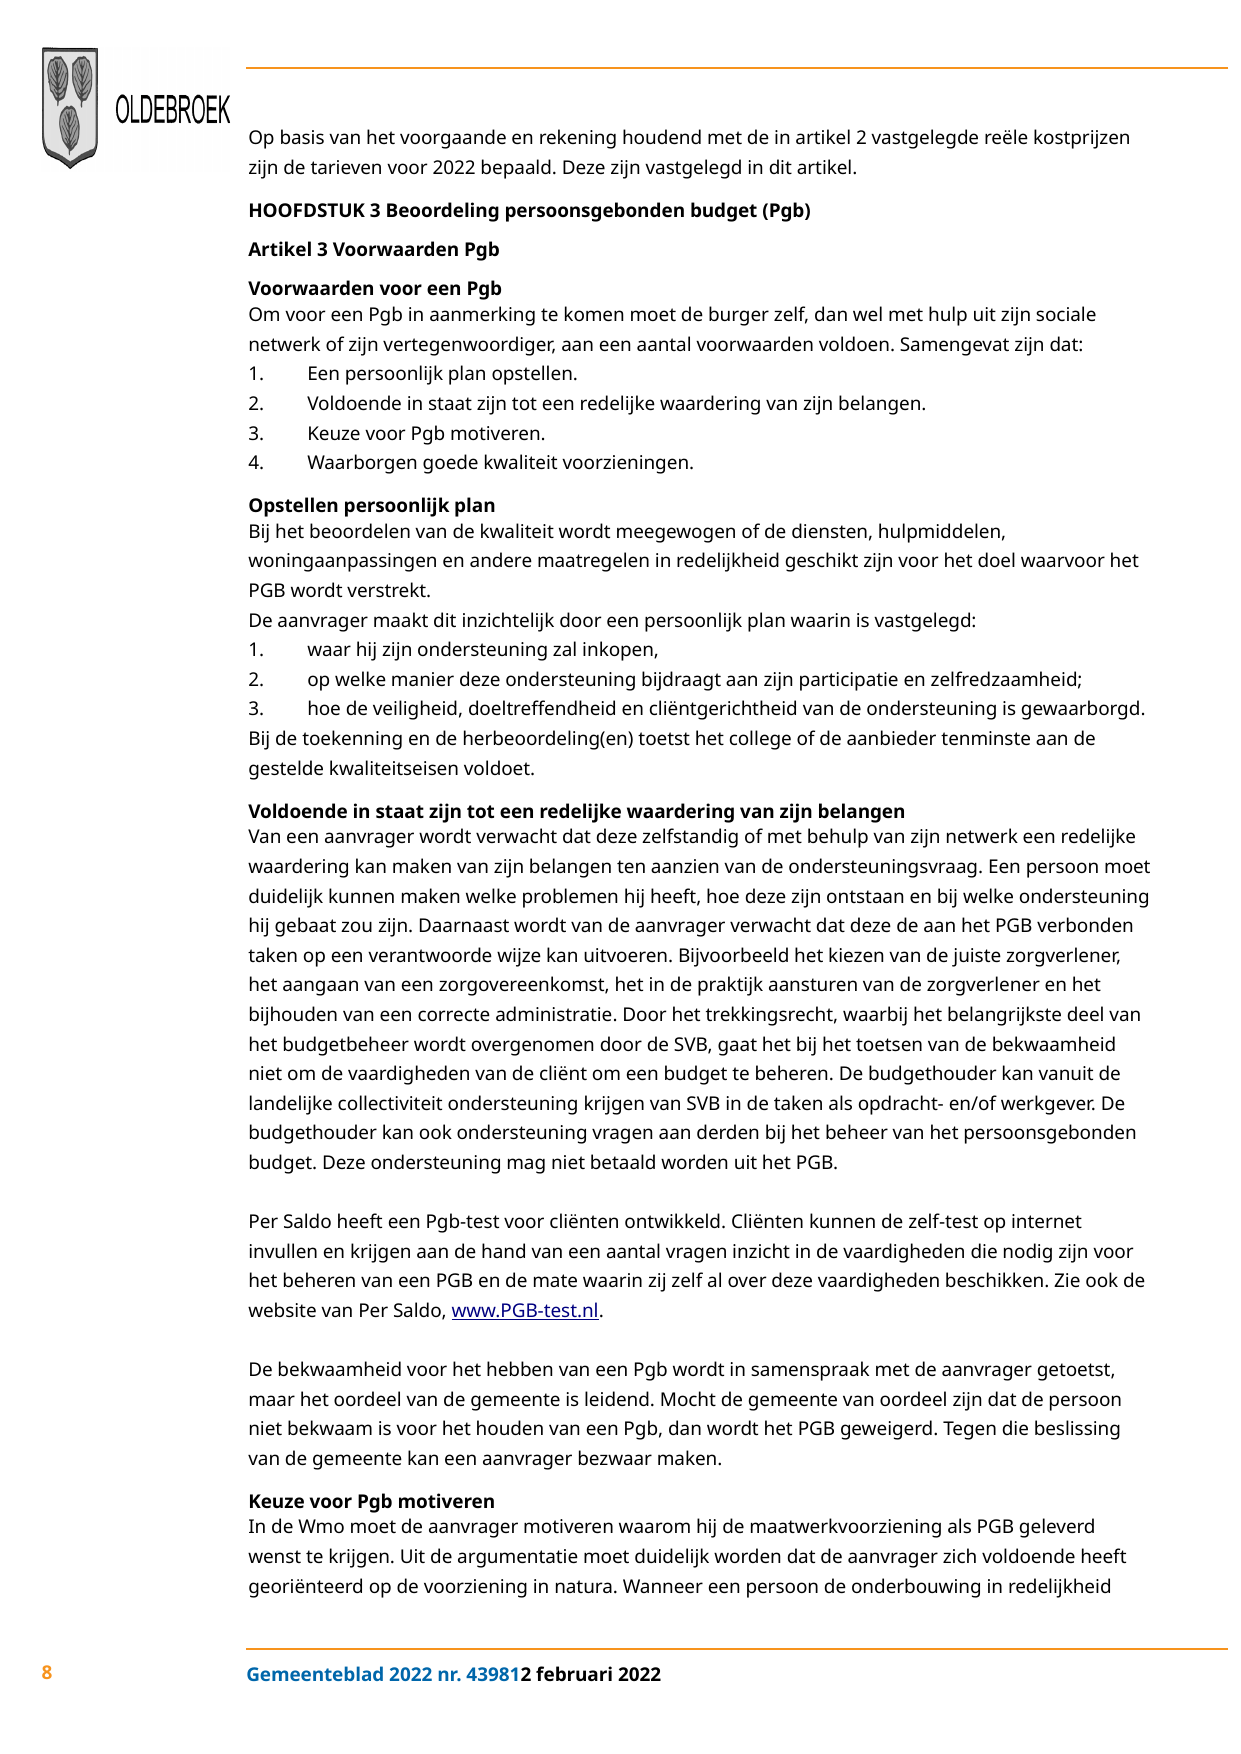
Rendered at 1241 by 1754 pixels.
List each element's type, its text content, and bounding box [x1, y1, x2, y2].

text HOOFDSTUK 3 Beoordeling persoonsgebonden budget (Pgb) [248, 197, 1152, 223]
text Artikel 3 Voorwaarden Pgb [248, 236, 1152, 262]
list Keuze voor Pgb motiveren. [248, 420, 1152, 445]
text Bij de toekenning en de herbeoordeling(en) toetst het college of de aanbieder tenminste aan de gestelde kwaliteitseisen voldoet. [248, 725, 1152, 781]
list Waarborgen goede kwaliteit voorzieningen. [248, 449, 1152, 475]
text Bij het beoordelen van de kwaliteit wordt meegewogen of de diensten, hulpmiddelen, woningaanpassingen en andere maatregelen in redelijkheid geschikt zijn voor het doel waarvoor het PGB wordt verstrekt. [248, 518, 1152, 603]
text De bekwaamheid voor het hebben van een Pgb wordt in samenspraak met de aanvrager getoetst, maar het oordeel van de gemeente is leidend. Mocht de gemeente van oordeel zijn dat de persoon niet bekwaam is voor het houden van een Pgb, dan wordt het PGB geweigerd. Tegen die beslissing van de gemeente kan een aanvrager bezwaar maken. [248, 1356, 1152, 1471]
text Opstellen persoonlijk plan [248, 492, 1152, 518]
text Voorwaarden voor een Pgb [248, 276, 1152, 301]
text In de Wmo moet de aanvrager motiveren waarom hij de maatwerkvoorziening als PGB geleverd wenst te krijgen. Uit de argumentatie moet duidelijk worden dat de aanvrager zich voldoende heeft georiënteerd op de voorziening in natura. Wanneer een persoon de onderbouwing in redelijkheid [248, 1514, 1152, 1599]
text Per Saldo heeft een Pgb-test voor cliënten ontwikkeld. Cliënten kunnen de zelf-test op internet invullen en krijgen aan de hand van een aantal vragen inzicht in de vaardigheden die nodig zijn voor het beheren van een PGB en de mate waarin zij zelf al over deze vaardigheden beschikken. Zie ook de website van Per Saldo, www.PGB-test.nl. [248, 1208, 1152, 1323]
text Voldoende in staat zijn tot een redelijke waardering van zijn belangen [248, 798, 1152, 824]
list waar hij zijn ondersteuning zal inkopen, [248, 636, 1152, 662]
list hoe de veiligheid, doeltreffendheid en cliëntgerichtheid van de ondersteuning is gewaarborgd. [248, 696, 1152, 721]
list Een persoonlijk plan opstellen. [248, 361, 1152, 386]
text Van een aanvrager wordt verwacht dat deze zelfstandig of met behulp van zijn netwerk een redelijke waardering kan maken van zijn belangen ten aanzien van de ondersteuningsvraag. Een persoon moet duidelijk kunnen maken welke problemen hij heeft, hoe deze zijn ontstaan en bij welke ondersteuning hij gebaat zou zijn. Daarnaast wordt van de aanvrager verwacht dat deze de aan het PGB verbonden taken op een verantwoorde wijze kan uitvoeren. Bijvoorbeeld het kiezen van de juiste zorgverlener, het aangaan van een zorgovereenkomst, het in de praktijk aansturen van de zorgverlener en het bijhouden van een correcte administratie. Door het trekkingsrecht, waarbij het belangrijkste deel van het budgetbeheer wordt overgenomen door de SVB, gaat het bij het toetsen van de bekwaamheid niet om de vaardigheden van de cliënt om een budget te beheren. De budgethouder kan vanuit de landelijke collectiviteit ondersteuning krijgen van SVB in de taken als opdracht- en/of werkgever. De budgethouder kan ook ondersteuning vragen aan derden bij het beheer van het persoonsgebonden budget. Deze ondersteuning mag niet betaald worden uit het PGB. [248, 824, 1152, 1175]
list op welke manier deze ondersteuning bijdraagt aan zijn participatie en zelfredzaamheid; [248, 666, 1152, 692]
text Keuze voor Pgb motiveren [248, 1488, 1152, 1514]
text Op basis van het voorgaande en rekening houdend met de in artikel 2 vastgelegde reële kostprijzen zijn de tarieven voor 2022 bepaald. Deze zijn vastgelegd in dit artikel. [248, 124, 1152, 180]
text Om voor een Pgb in aanmerking te komen moet de burger zelf, dan wel met hulp uit zijn sociale netwerk of zijn vertegenwoordiger, aan een aantal voorwaarden voldoen. Samengevat zijn dat: [248, 301, 1152, 357]
list Voldoende in staat zijn tot een redelijke waardering van zijn belangen. [248, 390, 1152, 416]
picture [41, 47, 231, 172]
text De aanvrager maakt dit inzichtelijk door een persoonlijk plan waarin is vastgelegd: [248, 607, 1152, 633]
